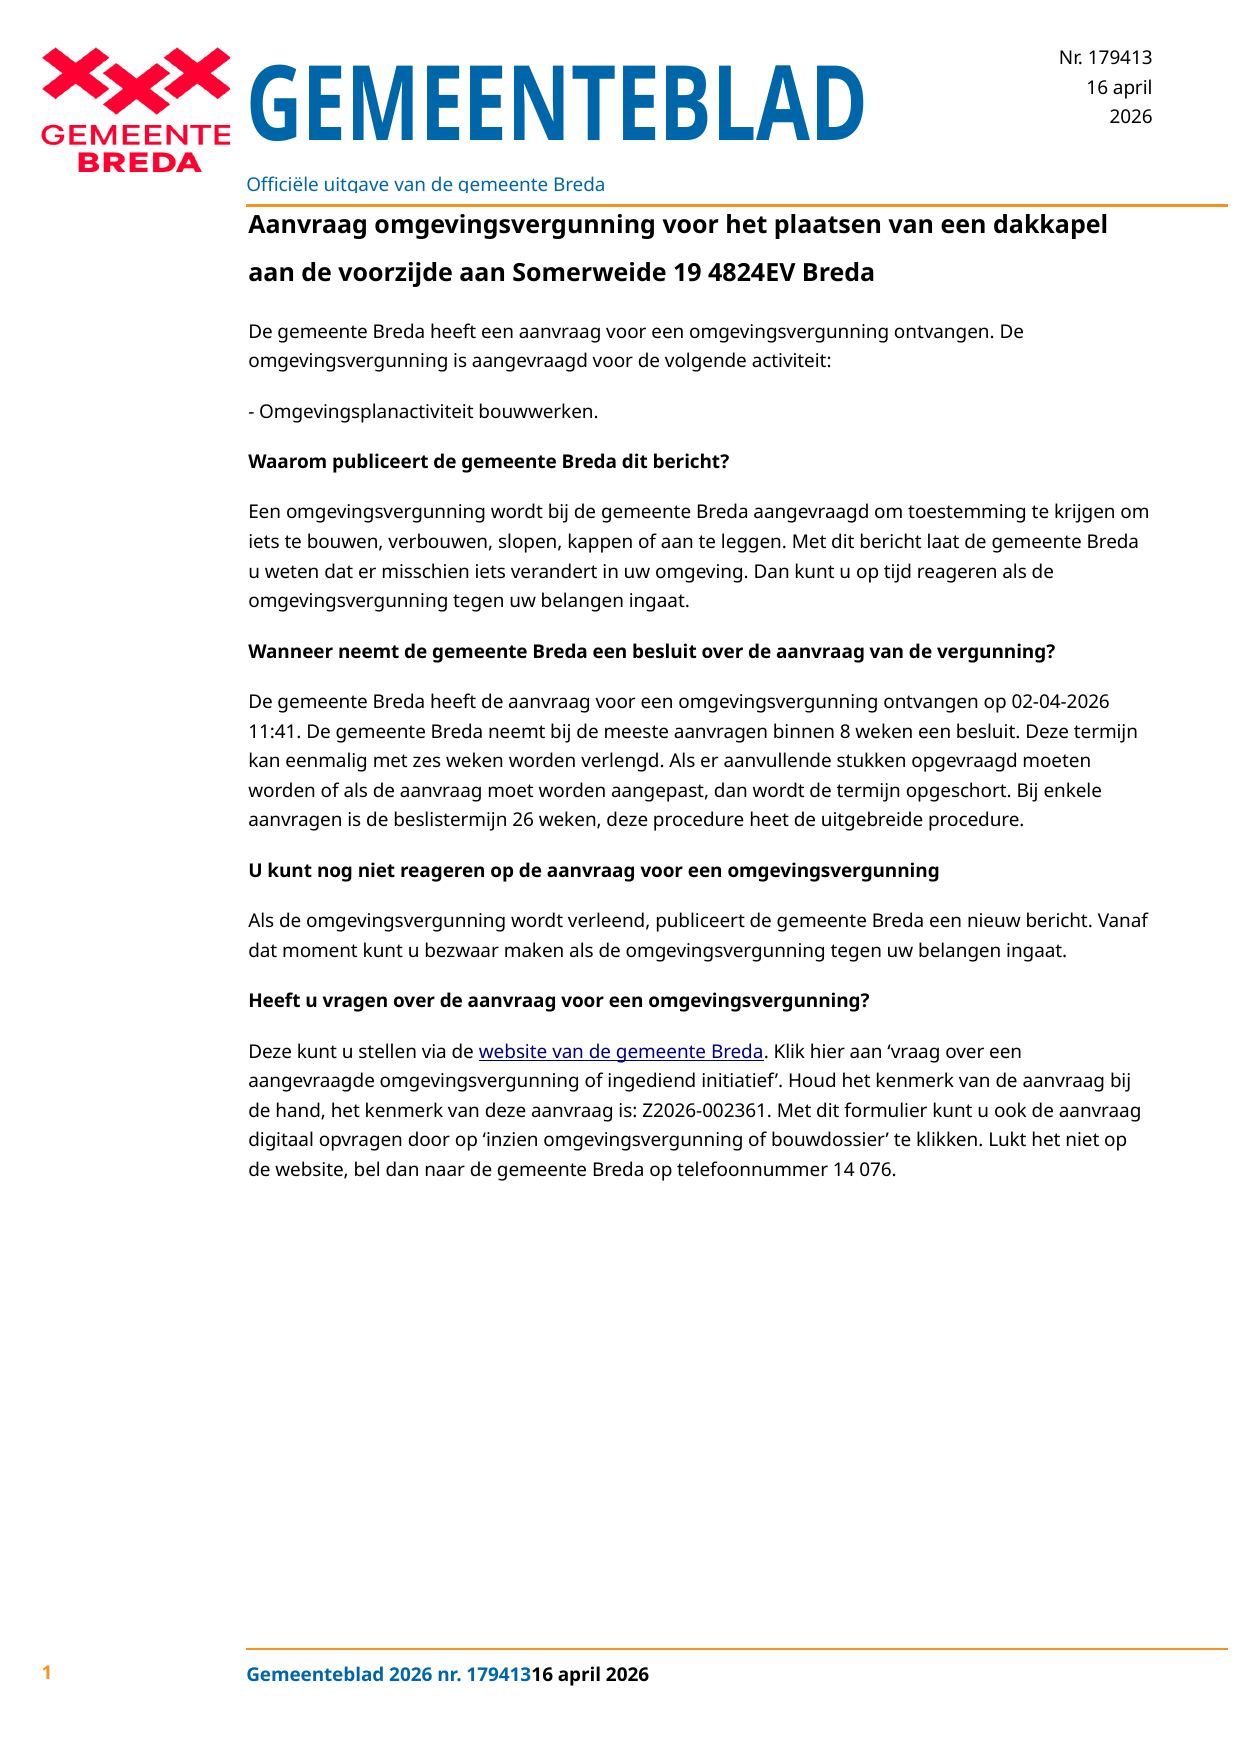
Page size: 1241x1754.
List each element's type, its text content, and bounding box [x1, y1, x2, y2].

text Als de omgevingsvergunning wordt verleend, publiceert de gemeente Breda een nieuw bericht. Vanaf dat moment kunt u bezwaar maken als de omgevingsvergunning tegen uw belangen ingaat. [248, 907, 1152, 963]
text Heeft u vragen over de aanvraag voor een omgevingsvergunning? [248, 987, 1152, 1013]
text Deze kunt u stellen via de website van de gemeente Breda. Klik hier aan ‘vraag over een aangevraagde omgevingsvergunning of ingediend initiatief’. Houd het kenmerk van de aanvraag bij de hand, het kenmerk van deze aanvraag is: Z2026-002361. Met dit formulier kunt u ook de aanvraag digitaal opvragen door op ‘inzien omgevingsvergunning of bouwdossier’ te klikken. Lukt het niet op de website, bel dan naar de gemeente Breda op telefoonnummer 14 076. [248, 1038, 1152, 1182]
text Aanvraag omgevingsvergunning voor het plaatsen van een dakkapel aan de voorzijde aan Somerweide 19 4824EV Breda [248, 207, 1152, 288]
text - Omgevingsplanactiviteit bouwwerken. [248, 398, 1152, 424]
text U kunt nog niet reageren op de aanvraag voor een omgevingsvergunning [248, 857, 1152, 883]
text De gemeente Breda heeft de aanvraag voor een omgevingsvergunning ontvangen op 02-04-2026 11:41. De gemeente Breda neemt bij de meeste aanvragen binnen 8 weken een besluit. Deze termijn kan eenmalig met zes weken worden verlengd. Als er aanvullende stukken opgevraagd moeten worden of als de aanvraag moet worden aangepast, dan wordt de termijn opgeschort. Bij enkele aanvragen is de beslistermijn 26 weken, deze procedure heet de uitgebreide procedure. [248, 688, 1152, 832]
text Een omgevingsvergunning wordt bij de gemeente Breda aangevraagd om toestemming te krijgen om iets te bouwen, verbouwen, slopen, kappen of aan te leggen. Met dit bericht laat de gemeente Breda u weten dat er misschien iets verandert in uw omgeving. Dan kunt u op tijd reageren als de omgevingsvergunning tegen uw belangen ingaat. [248, 499, 1152, 613]
text De gemeente Breda heeft een aanvraag voor een omgevingsvergunning ontvangen. De omgevingsvergunning is aangevraagd voor de volgende activiteit: [248, 318, 1152, 373]
text Waarom publiceert de gemeente Breda dit bericht? [248, 448, 1152, 474]
text Wanneer neemt de gemeente Breda een besluit over de aanvraag van de vergunning? [248, 638, 1152, 664]
picture [41, 47, 231, 172]
